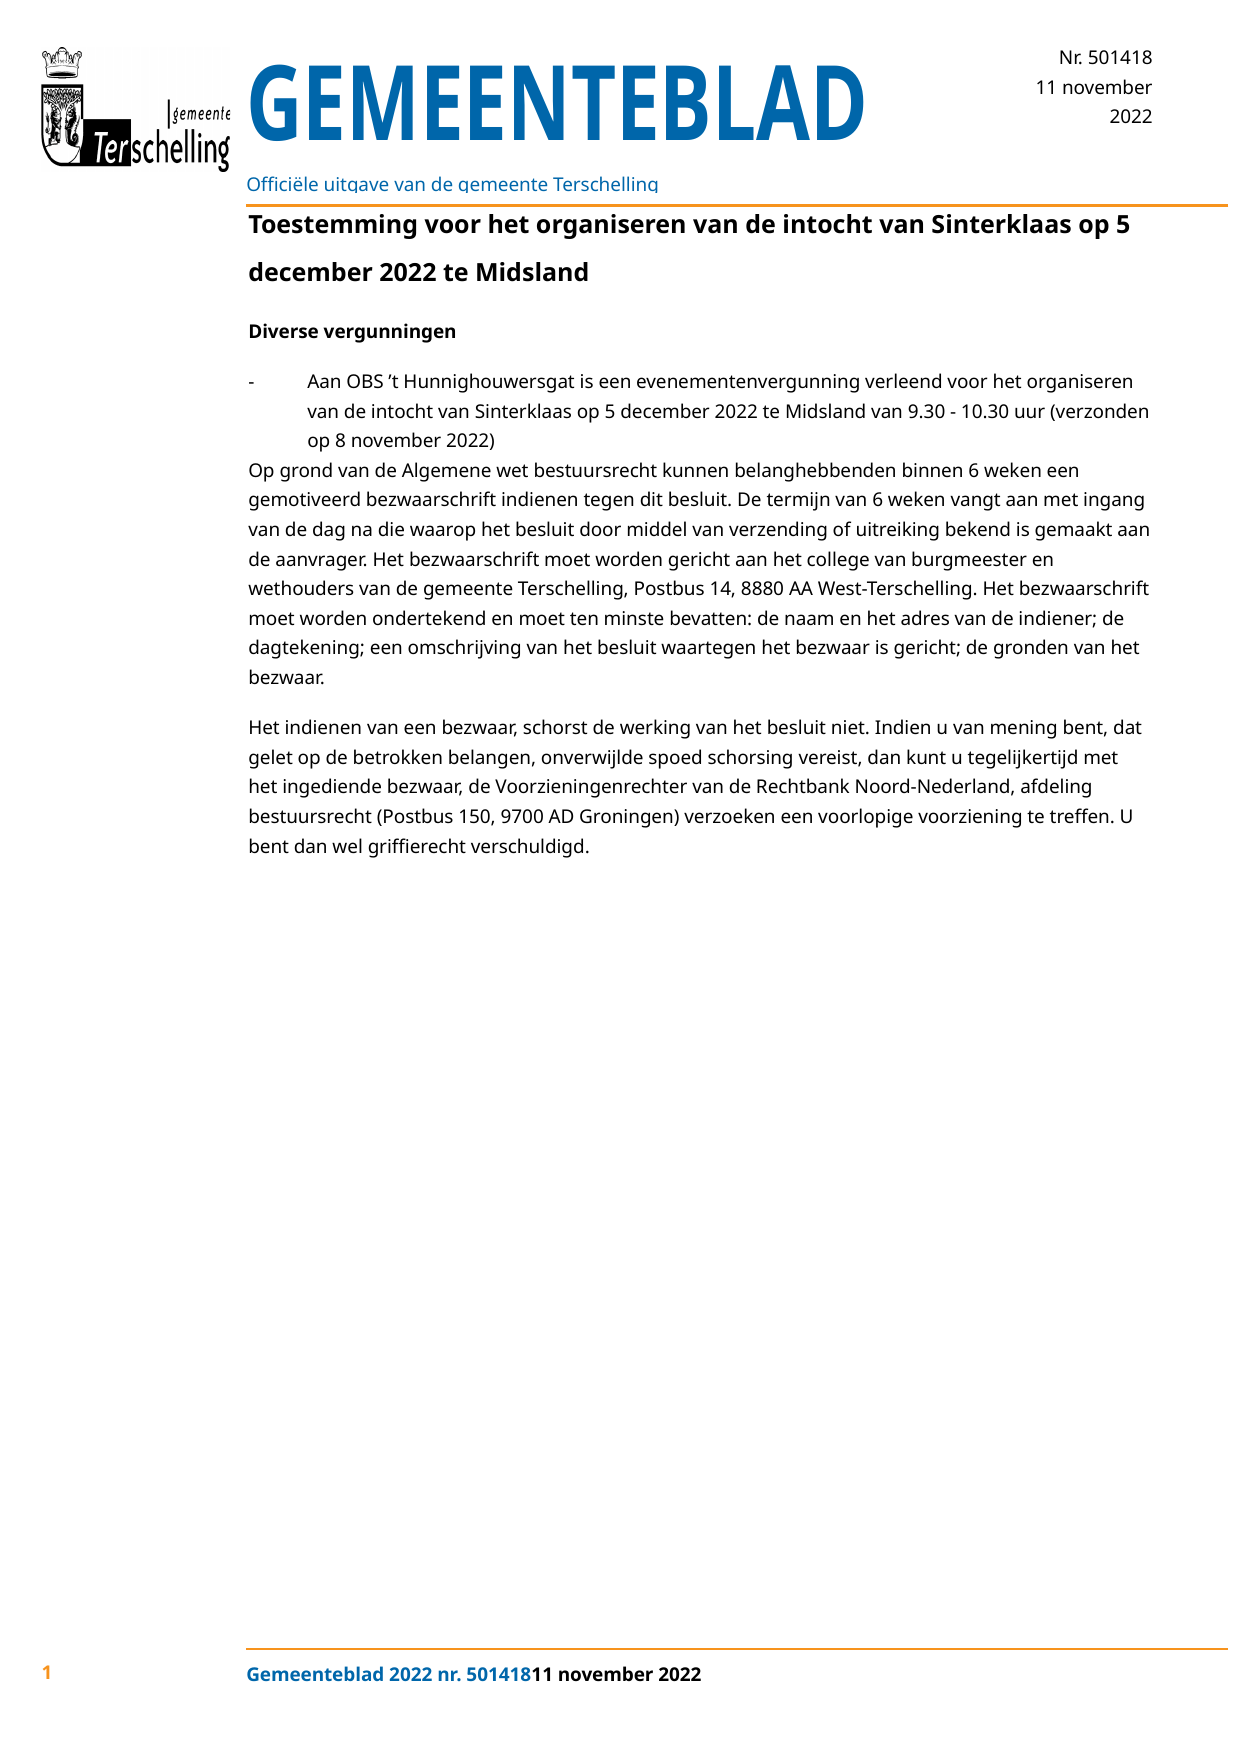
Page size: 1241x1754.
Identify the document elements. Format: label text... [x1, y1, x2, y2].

text Het indienen van een bezwaar, schorst de werking van het besluit niet. Indien u van mening bent, dat gelet op de betrokken belangen, onverwijlde spoed schorsing vereist, dan kunt u tegelijkertijd met het ingediende bezwaar, de Voorzieningenrechter van de Rechtbank Noord-Nederland, afdeling bestuursrecht (Postbus 150, 9700 AD Groningen) verzoeken een voorlopige voorziening te treffen. U bent dan wel griffierecht verschuldigd. [248, 714, 1152, 859]
picture [41, 47, 231, 172]
text Toestemming voor het organiseren van de intocht van Sinterklaas op 5 december 2022 te Midsland [248, 207, 1152, 288]
text Op grond van de Algemene wet bestuursrecht kunnen belanghebbenden binnen 6 weken een gemotiveerd bezwaarschrift indienen tegen dit besluit. De termijn van 6 weken vangt aan met ingang van de dag na die waarop het besluit door middel van verzending of uitreiking bekend is gemaakt aan de aanvrager. Het bezwaarschrift moet worden gericht aan het college van burgmeester en wethouders van de gemeente Terschelling, Postbus 14, 8880 AA West-Terschelling. Het bezwaarschrift moet worden ondertekend en moet ten minste bevatten: de naam en het adres van de indiener; de dagtekening; een omschrijving van het besluit waartegen het bezwaar is gericht; de gronden van het bezwaar. [248, 457, 1152, 690]
text Diverse vergunningen [248, 318, 1152, 344]
list Aan OBS ’t Hunnighouwersgat is een evenementenvergunning verleend voor het organiseren van de intocht van Sinterklaas op 5 december 2022 te Midsland van 9.30 - 10.30 uur (verzonden op 8 november 2022) [248, 368, 1152, 453]
